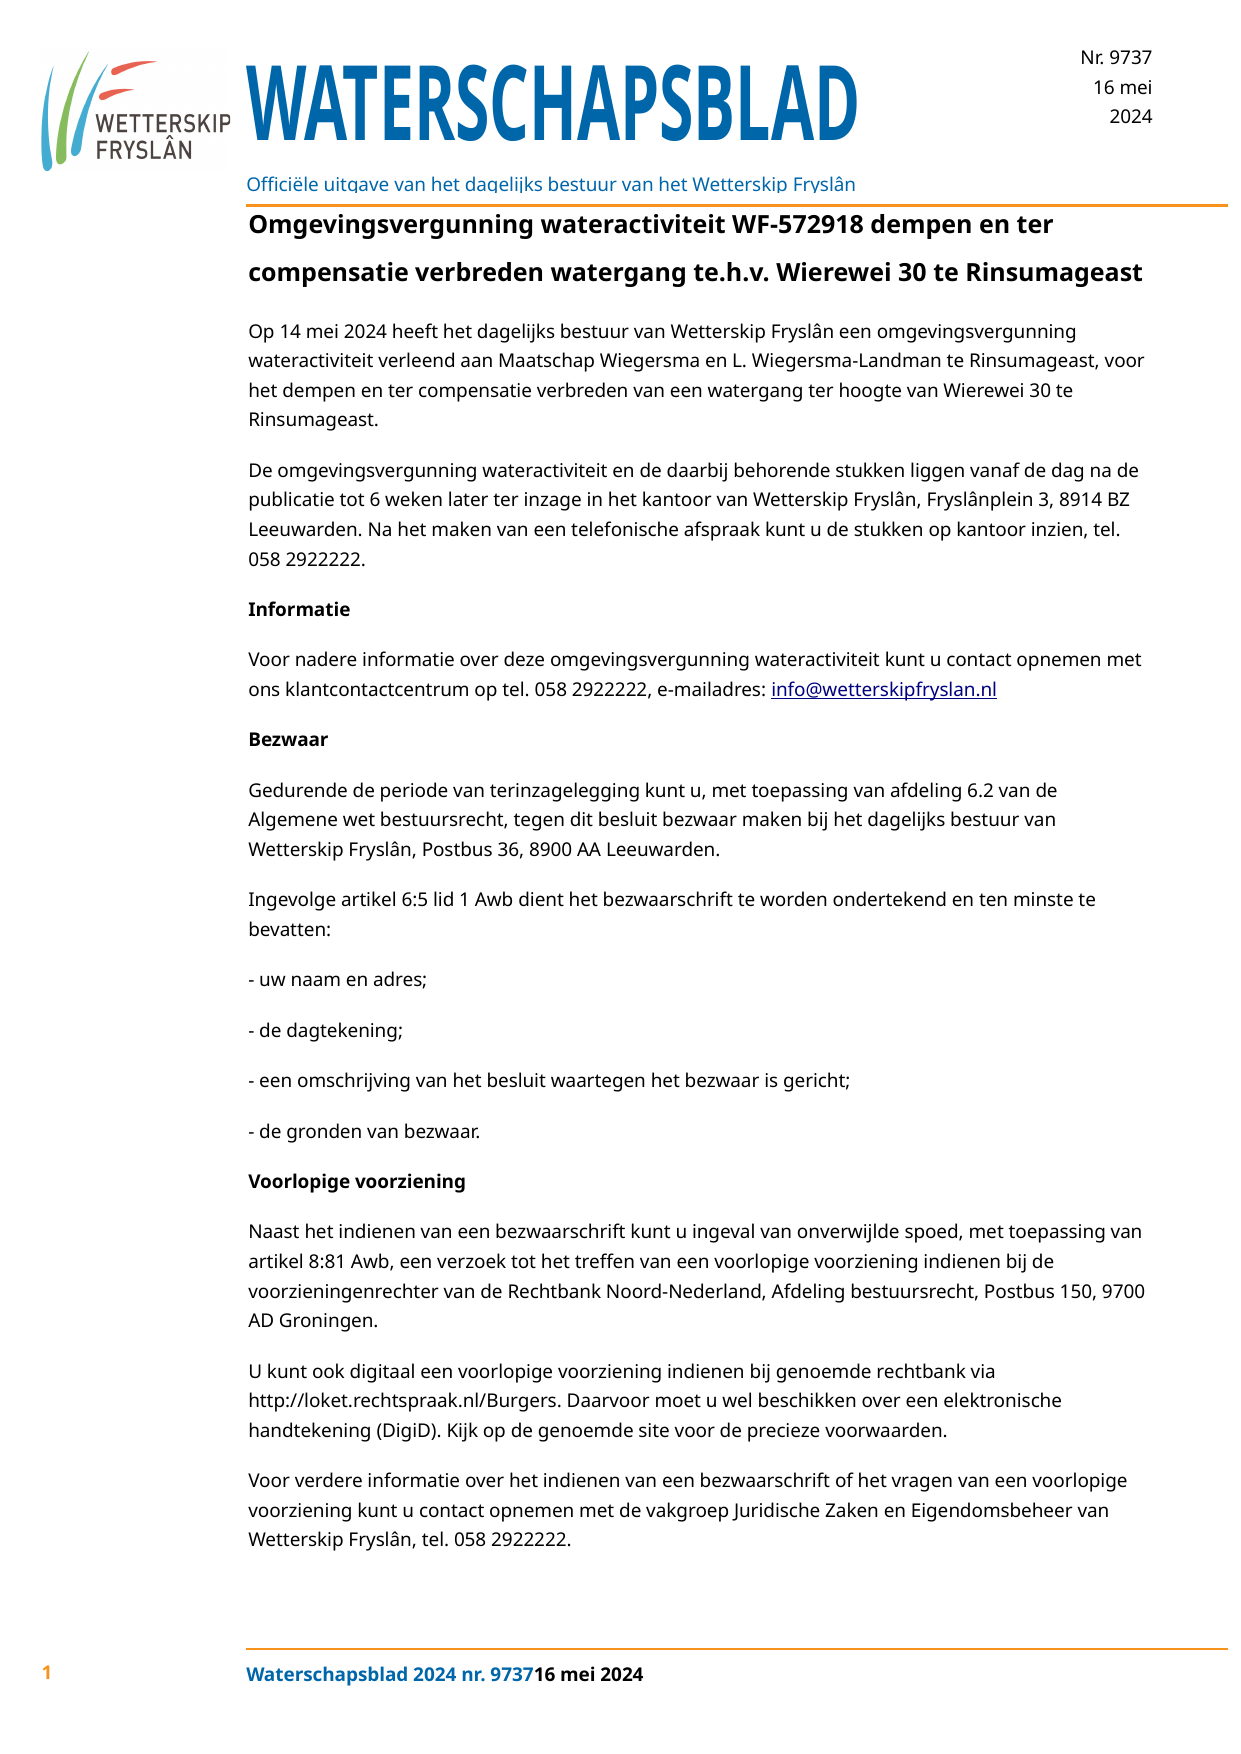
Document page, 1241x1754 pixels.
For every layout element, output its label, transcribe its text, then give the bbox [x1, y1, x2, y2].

text De omgevingsvergunning wateractiviteit en de daarbij behorende stukken liggen vanaf de dag na de publicatie tot 6 weken later ter inzage in het kantoor van Wetterskip Fryslân, Fryslânplein 3, 8914 BZ Leeuwarden. Na het maken van een telefonische afspraak kunt u de stukken op kantoor inzien, tel. 058 2922222. [248, 457, 1152, 572]
picture [41, 47, 231, 172]
text Informatie [248, 596, 1152, 622]
text Op 14 mei 2024 heeft het dagelijks bestuur van Wetterskip Fryslân een omgevingsvergunning wateractiviteit verleend aan Maatschap Wiegersma en L. Wiegersma-Landman te Rinsumageast, voor het dempen en ter compensatie verbreden van een watergang ter hoogte van Wierewei 30 te Rinsumageast. [248, 318, 1152, 432]
text - de dagtekening; [248, 1017, 1152, 1043]
text Naast het indienen van een bezwaarschrift kunt u ingeval van onverwijlde spoed, met toepassing van artikel 8:81 Awb, een verzoek tot het treffen van een voorlopige voorziening indienen bij de voorzieningenrechter van de Rechtbank Noord-Nederland, Afdeling bestuursrecht, Postbus 150, 9700 AD Groningen. [248, 1219, 1152, 1333]
text - de gronden van bezwaar. [248, 1118, 1152, 1144]
text Omgevingsvergunning wateractiviteit WF-572918 dempen en ter compensatie verbreden watergang te.h.v. Wierewei 30 te Rinsumageast [248, 207, 1152, 288]
text Ingevolge artikel 6:5 lid 1 Awb dient het bezwaarschrift te worden ondertekend en ten minste te bevatten: [248, 887, 1152, 942]
text Voor nadere informatie over deze omgevingsvergunning wateractiviteit kunt u contact opnemen met ons klantcontactcentrum op tel. 058 2922222, e-mailadres: info@wetterskipfryslan.nl [248, 647, 1152, 702]
text Voorlopige voorziening [248, 1168, 1152, 1194]
text Gedurende de periode van terinzagelegging kunt u, met toepassing van afdeling 6.2 van de Algemene wet bestuursrecht, tegen dit besluit bezwaar maken bij het dagelijks bestuur van Wetterskip Fryslân, Postbus 36, 8900 AA Leeuwarden. [248, 777, 1152, 862]
text Bezwaar [248, 727, 1152, 752]
text U kunt ook digitaal een voorlopige voorziening indienen bij genoemde rechtbank via http://loket.rechtspraak.nl/Burgers. Daarvoor moet u wel beschikken over een elektronische handtekening (DigiD). Kijk op de genoemde site voor de precieze voorwaarden. [248, 1358, 1152, 1443]
text - uw naam en adres; [248, 967, 1152, 992]
text - een omschrijving van het besluit waartegen het bezwaar is gericht; [248, 1067, 1152, 1093]
text Voor verdere informatie over het indienen van een bezwaarschrift of het vragen van een voorlopige voorziening kunt u contact opnemen met de vakgroep Juridische Zaken en Eigendomsbeheer van Wetterskip Fryslân, tel. 058 2922222. [248, 1467, 1152, 1552]
